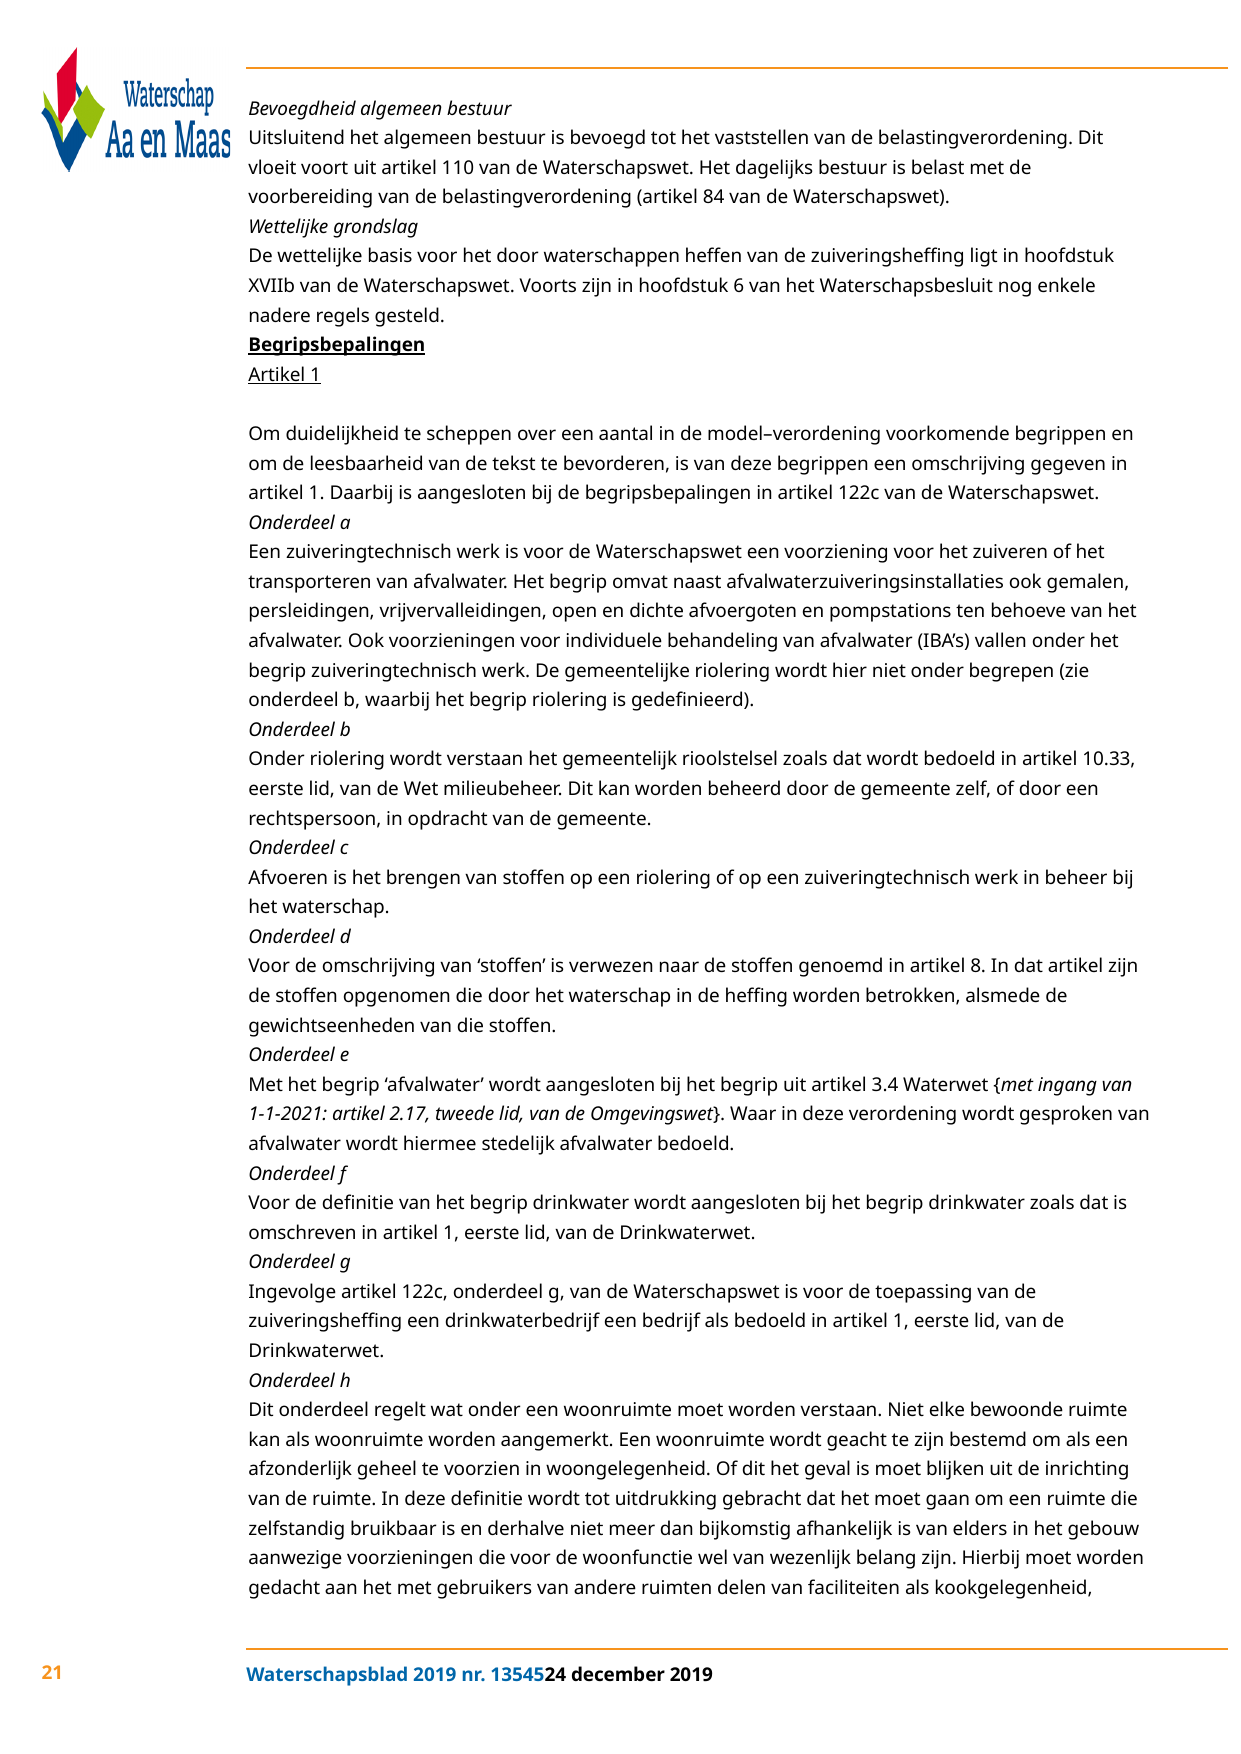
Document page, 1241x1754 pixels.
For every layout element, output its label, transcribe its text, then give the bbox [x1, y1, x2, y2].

text Onderdeel d [248, 923, 1152, 949]
text Onderdeel f [248, 1160, 1152, 1186]
text Artikel 1 [248, 361, 1152, 387]
text Afvoeren is het brengen van stoffen op een riolering of op een zuiveringtechnisch werk in beheer bij het waterschap. [248, 864, 1152, 919]
text Onderdeel b [248, 716, 1152, 742]
text Uitsluitend het algemeen bestuur is bevoegd tot het vaststellen van de belastingverordening. Dit vloeit voort uit artikel 110 van de Waterschapswet. Het dagelijks bestuur is belast met de voorbereiding van de belastingverordening (artikel 84 van de Waterschapswet). [248, 124, 1152, 209]
text Voor de omschrijving van ‘stoffen’ is verwezen naar de stoffen genoemd in artikel 8. In dat artikel zijn de stoffen opgenomen die door het waterschap in de heffing worden betrokken, alsmede de gewichtseenheden van die stoffen. [248, 953, 1152, 1038]
text Onderdeel c [248, 834, 1152, 860]
text Bevoegdheid algemeen bestuur [248, 95, 1152, 121]
text Begripsbepalingen [248, 331, 1152, 357]
text Dit onderdeel regelt wat onder een woonruimte moet worden verstaan. Niet elke bewoonde ruimte kan als woonruimte worden aangemerkt. Een woonruimte wordt geacht te zijn bestemd om als een afzonderlijk geheel te voorzien in woongelegenheid. Of dit het geval is moet blijken uit de inrichting van de ruimte. In deze definitie wordt tot uitdrukking gebracht dat het moet gaan om een ruimte die zelfstandig bruikbaar is en derhalve niet meer dan bijkomstig afhankelijk is van elders in het gebouw aanwezige voorzieningen die voor de woonfunctie wel van wezenlijk belang zijn. Hierbij moet worden gedacht aan het met gebruikers van andere ruimten delen van faciliteiten als kookgelegenheid, [248, 1396, 1152, 1600]
text Ingevolge artikel 122c, onderdeel g, van de Waterschapswet is voor de toepassing van de zuiveringsheffing een drinkwaterbedrijf een bedrijf als bedoeld in artikel 1, eerste lid, van de Drinkwaterwet. [248, 1278, 1152, 1363]
text Een zuiveringtechnisch werk is voor de Waterschapswet een voorziening voor het zuiveren of het transporteren van afvalwater. Het begrip omvat naast afvalwaterzuiveringsinstallaties ook gemalen, persleidingen, vrijvervalleidingen, open en dichte afvoergoten en pompstations ten behoeve van het afvalwater. Ook voorzieningen voor individuele behandeling van afvalwater (IBA’s) vallen onder het begrip zuiveringtechnisch werk. De gemeentelijke riolering wordt hier niet onder begrepen (zie onderdeel b, waarbij het begrip riolering is gedefinieerd). [248, 538, 1152, 712]
text Met het begrip ‘afvalwater’ wordt aangesloten bij het begrip uit artikel 3.4 Waterwet {met ingang van 1-1-2021: artikel 2.17, tweede lid, van de Omgevingswet}. Waar in deze verordening wordt gesproken van afvalwater wordt hiermee stedelijk afvalwater bedoeld. [248, 1071, 1152, 1156]
text Om duidelijkheid te scheppen over een aantal in de model–verordening voorkomende begrippen en om de leesbaarheid van de tekst te bevorderen, is van deze begrippen een omschrijving gegeven in artikel 1. Daarbij is aangesloten bij de begripsbepalingen in artikel 122c van de Waterschapswet. [248, 420, 1152, 505]
text Wettelijke grondslag [248, 213, 1152, 239]
text Onderdeel g [248, 1248, 1152, 1274]
picture [41, 47, 231, 172]
text Voor de definitie van het begrip drinkwater wordt aangesloten bij het begrip drinkwater zoals dat is omschreven in artikel 1, eerste lid, van de Drinkwaterwet. [248, 1189, 1152, 1245]
text Onderdeel h [248, 1367, 1152, 1393]
text Onderdeel a [248, 509, 1152, 535]
text Onderdeel e [248, 1041, 1152, 1067]
text De wettelijke basis voor het door waterschappen heffen van de zuiveringsheffing ligt in hoofdstuk XVIIb van de Waterschapswet. Voorts zijn in hoofdstuk 6 van het Waterschapsbesluit nog enkele nadere regels gesteld. [248, 243, 1152, 328]
text Onder riolering wordt verstaan het gemeentelijk rioolstelsel zoals dat wordt bedoeld in artikel 10.33, eerste lid, van de Wet milieubeheer. Dit kan worden beheerd door de gemeente zelf, of door een rechtspersoon, in opdracht van de gemeente. [248, 746, 1152, 831]
